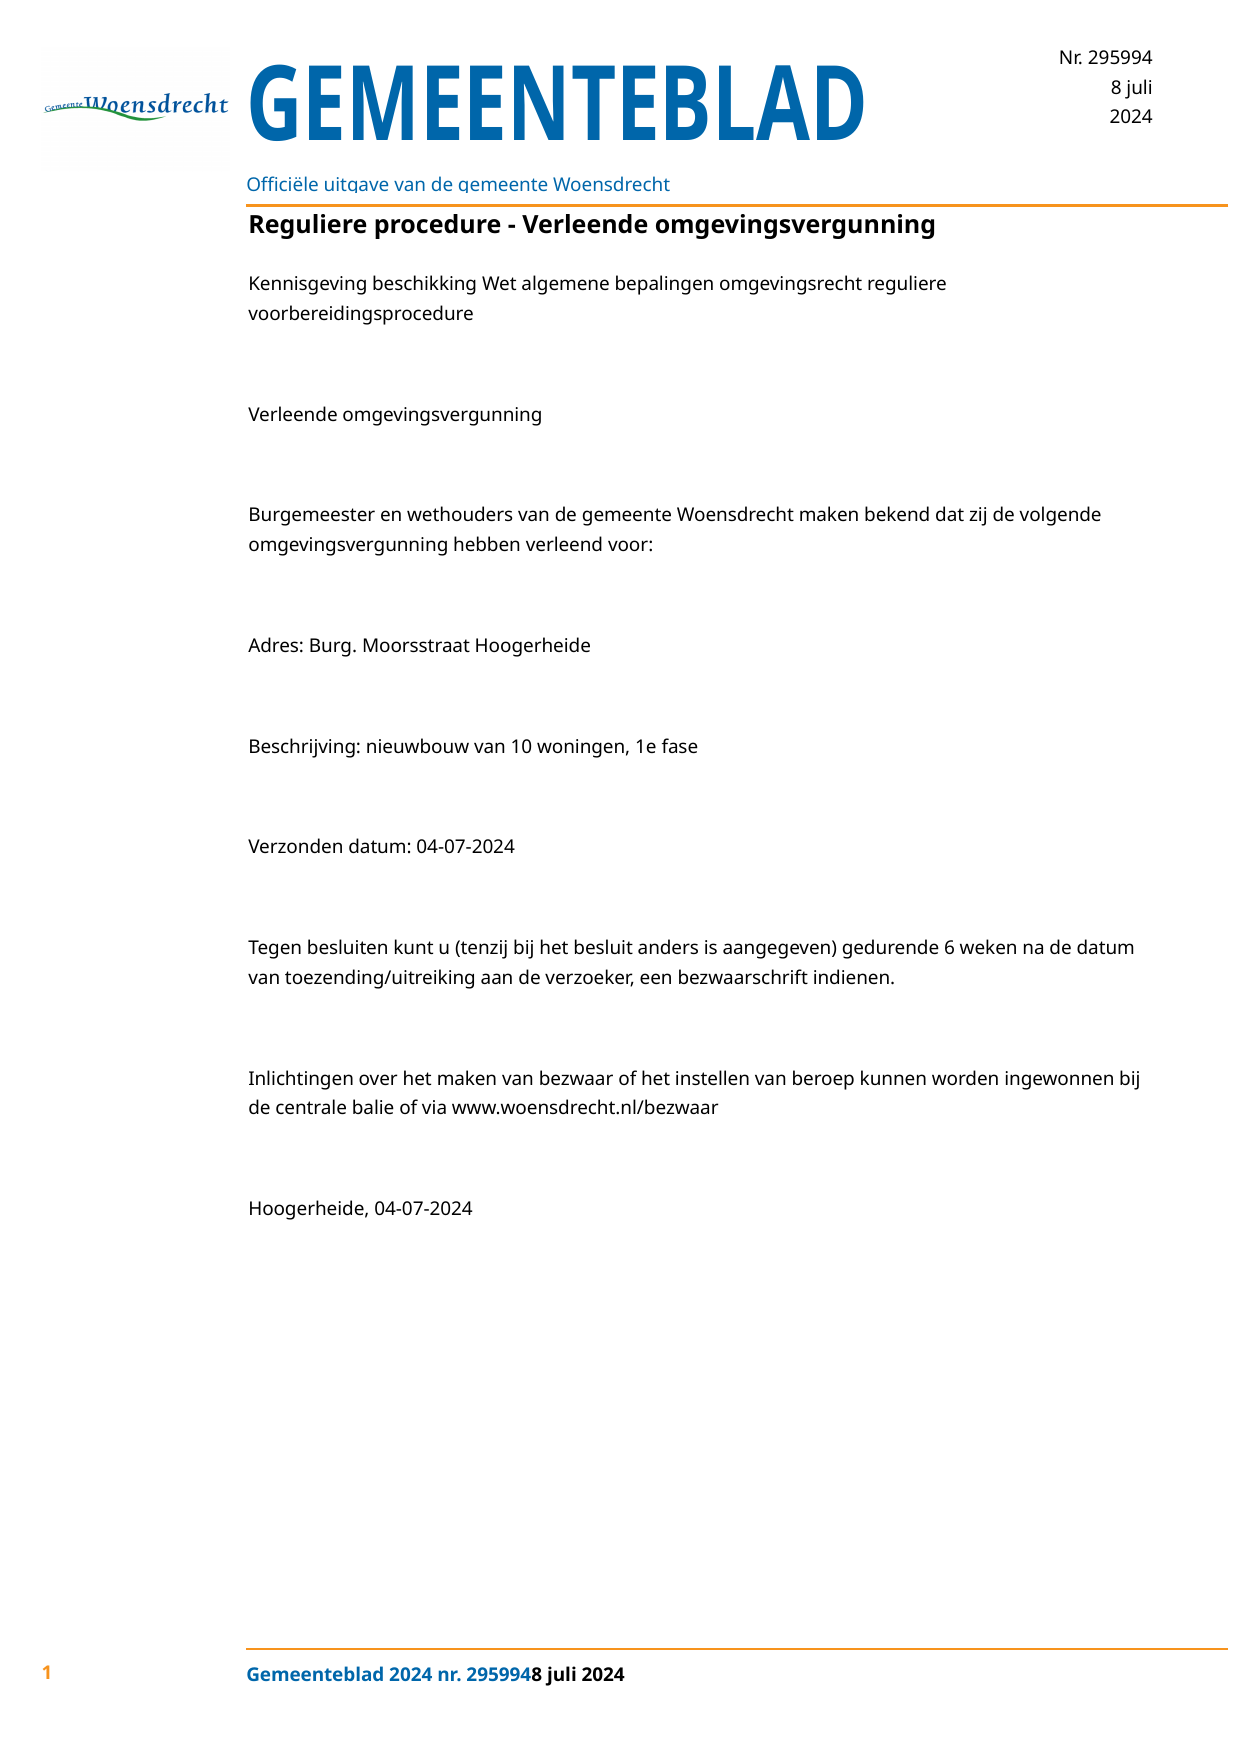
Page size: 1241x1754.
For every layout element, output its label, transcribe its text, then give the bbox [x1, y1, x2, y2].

text Reguliere procedure - Verleende omgevingsvergunning [248, 207, 1152, 241]
text Inlichtingen over het maken van bezwaar of het instellen van beroep kunnen worden ingewonnen bij de centrale balie of via www.woensdrecht.nl/bezwaar [248, 1065, 1152, 1120]
text Burgemeester en wethouders van de gemeente Woensdrecht maken bekend dat zij de volgende omgevingsvergunning hebben verleend voor: [248, 502, 1152, 557]
text Hoogerheide, 04-07-2024 [248, 1195, 1152, 1221]
text Kennisgeving beschikking Wet algemene bepalingen omgevingsrecht reguliere voorbereidingsprocedure [248, 270, 1152, 326]
text Verzonden datum: 04-07-2024 [248, 834, 1152, 859]
text Adres: Burg. Moorsstraat Hoogerheide [248, 632, 1152, 658]
text Verleende omgevingsvergunning [248, 401, 1152, 426]
picture [41, 47, 231, 172]
text Tegen besluiten kunt u (tenzij bij het besluit anders is aangegeven) gedurende 6 weken na de datum van toezending/uitreiking aan de verzoeker, een bezwaarschrift indienen. [248, 934, 1152, 990]
text Beschrijving: nieuwbouw van 10 woningen, 1e fase [248, 733, 1152, 758]
